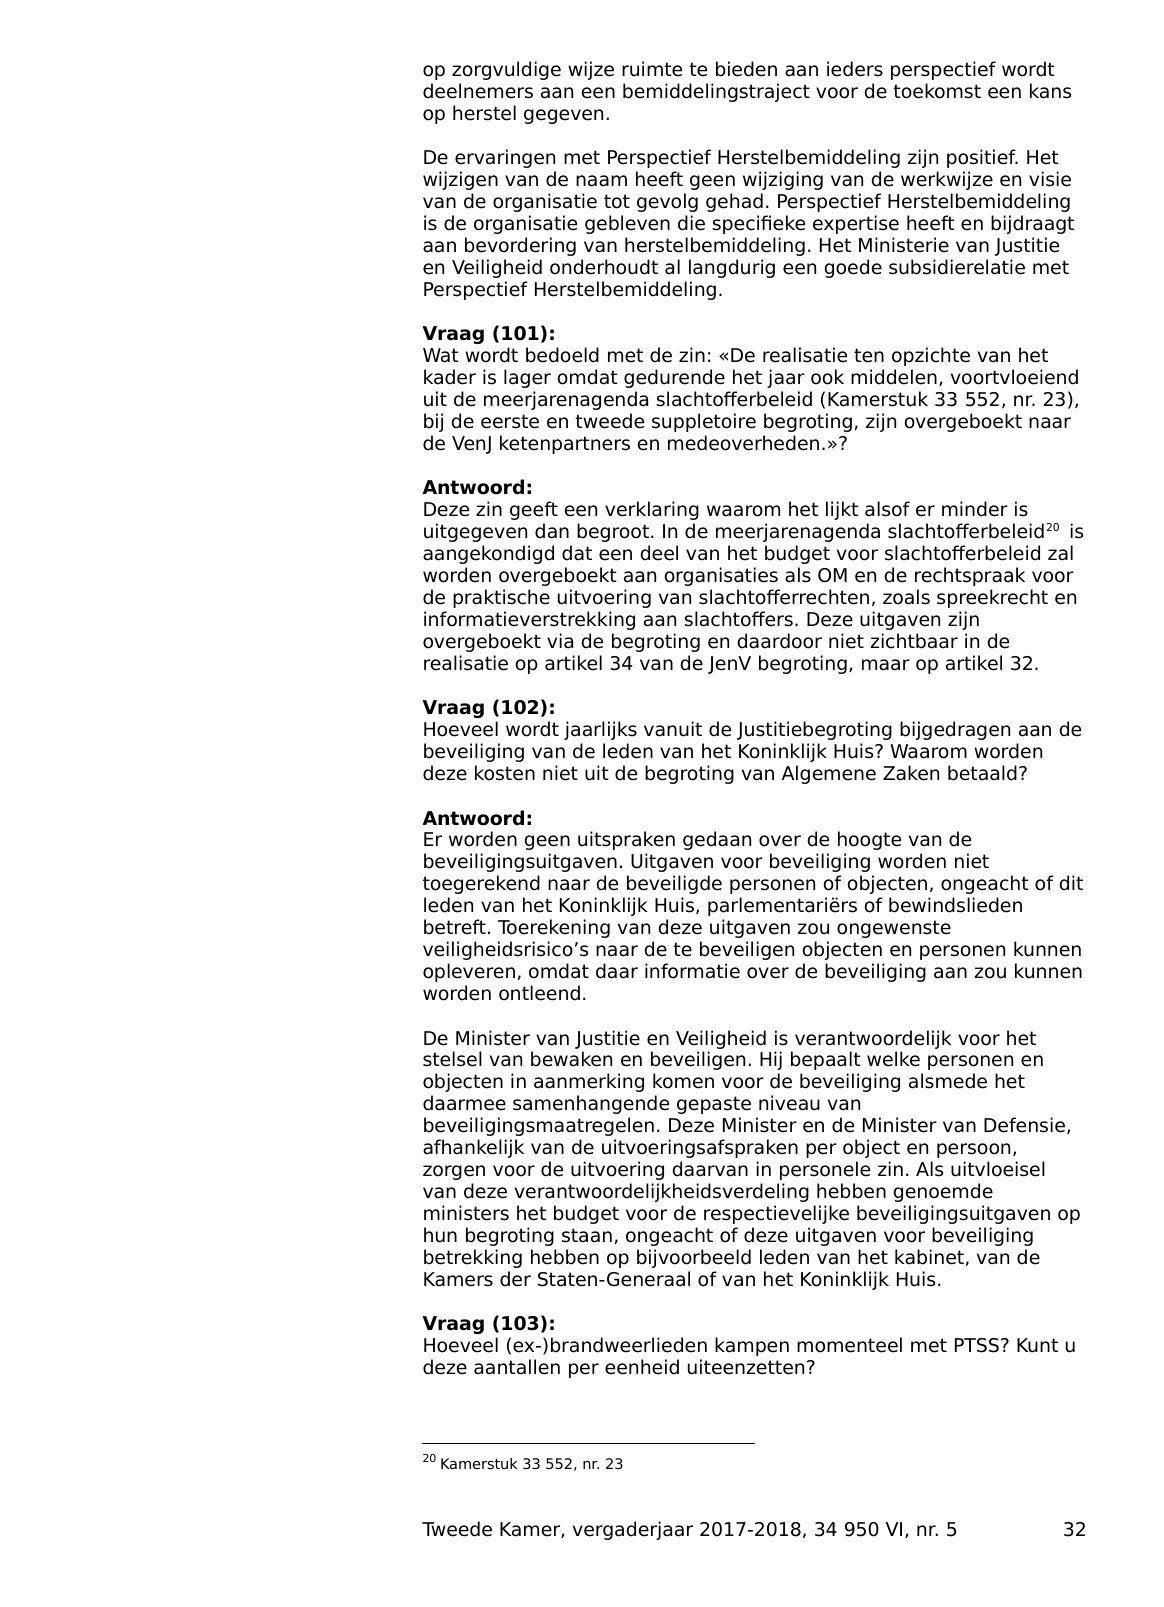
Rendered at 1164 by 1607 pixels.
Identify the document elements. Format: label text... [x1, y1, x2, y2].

text De Minister van Justitie en Veiligheid is verantwoordelijk voor het stelsel van bewaken en beveiligen. Hij bepaalt welke personen en objecten in aanmerking komen voor de beveiliging alsmede het daarmee samenhangende gepaste niveau van beveiligingsmaatregelen. Deze Minister en de Minister van Defensie, afhankelijk van de uitvoeringsafspraken per object en persoon, zorgen voor de uitvoering daarvan in personele zin. Als uitvloeisel van deze verantwoordelijkheidsverdeling hebben genoemde ministers het budget voor de respectievelijke beveiligingsuitgaven op hun begroting staan, ongeacht of deze uitgaven voor beveiliging betrekking hebben op bijvoorbeeld leden van het kabinet, van de Kamers der Staten-Generaal of van het Koninklijk Huis. [422, 1027, 1087, 1291]
text Antwoord: [422, 477, 1087, 499]
text Vraag (103): [422, 1313, 1087, 1335]
text Hoeveel wordt jaarlijks vanuit de Justitiebegroting bijgedragen aan de beveiliging van de leden van het Koninklijk Huis? Waarom worden deze kosten niet uit de begroting van Algemene Zaken betaald? [422, 719, 1087, 785]
text Hoeveel (ex-)brandweerlieden kampen momenteel met PTSS? Kunt u deze aantallen per eenheid uiteenzetten? [422, 1335, 1087, 1379]
text op zorgvuldige wijze ruimte te bieden aan ieders perspectief wordt deelnemers aan een bemiddelingstraject voor de toekomst een kans op herstel gegeven. [422, 59, 1087, 125]
text Antwoord: [422, 807, 1087, 829]
text Vraag (102): [422, 697, 1087, 719]
text Er worden geen uitspraken gedaan over de hoogte van de beveiligingsuitgaven. Uitgaven voor beveiliging worden niet toegerekend naar de beveiligde personen of objecten, ongeacht of dit leden van het Koninklijk Huis, parlementariërs of bewindslieden betreft. Toerekening van deze uitgaven zou ongewenste veiligheidsrisico’s naar de te beveiligen objecten en personen kunnen opleveren, omdat daar informatie over de beveiliging aan zou kunnen worden ontleend. [422, 829, 1087, 1005]
text Wat wordt bedoeld met de zin: «De realisatie ten opzichte van het kader is lager omdat gedurende het jaar ook middelen, voortvloeiend uit de meerjarenagenda slachtofferbeleid (Kamerstuk 33 552, nr. 23), bij de eerste en tweede suppletoire begroting, zijn overgeboekt naar de VenJ ketenpartners en medeoverheden.»? [422, 345, 1087, 455]
text De ervaringen met Perspectief Herstelbemiddeling zijn positief. Het wijzigen van de naam heeft geen wijziging van de werkwijze en visie van de organisatie tot gevolg gehad. Perspectief Herstelbemiddeling is de organisatie gebleven die specifieke expertise heeft en bijdraagt aan bevordering van herstelbemiddeling. Het Ministerie van Justitie en Veiligheid onderhoudt al langdurig een goede subsidierelatie met Perspectief Herstelbemiddeling. [422, 147, 1087, 301]
text Kamerstuk 33 552, nr. 23 [422, 1452, 1087, 1474]
text Deze zin geeft een verklaring waarom het lijkt alsof er minder is uitgegeven dan begroot. In de meerjarenagenda slachtofferbeleid is aangekondigd dat een deel van het budget voor slachtofferbeleid zal worden overgeboekt aan organisaties als OM en de rechtspraak voor de praktische uitvoering van slachtofferrechten, zoals spreekrecht en informatieverstrekking aan slachtoffers. Deze uitgaven zijn overgeboekt via de begroting en daardoor niet zichtbaar in de realisatie op artikel 34 van de JenV begroting, maar op artikel 32. [422, 499, 1087, 675]
text Vraag (101): [422, 323, 1087, 345]
